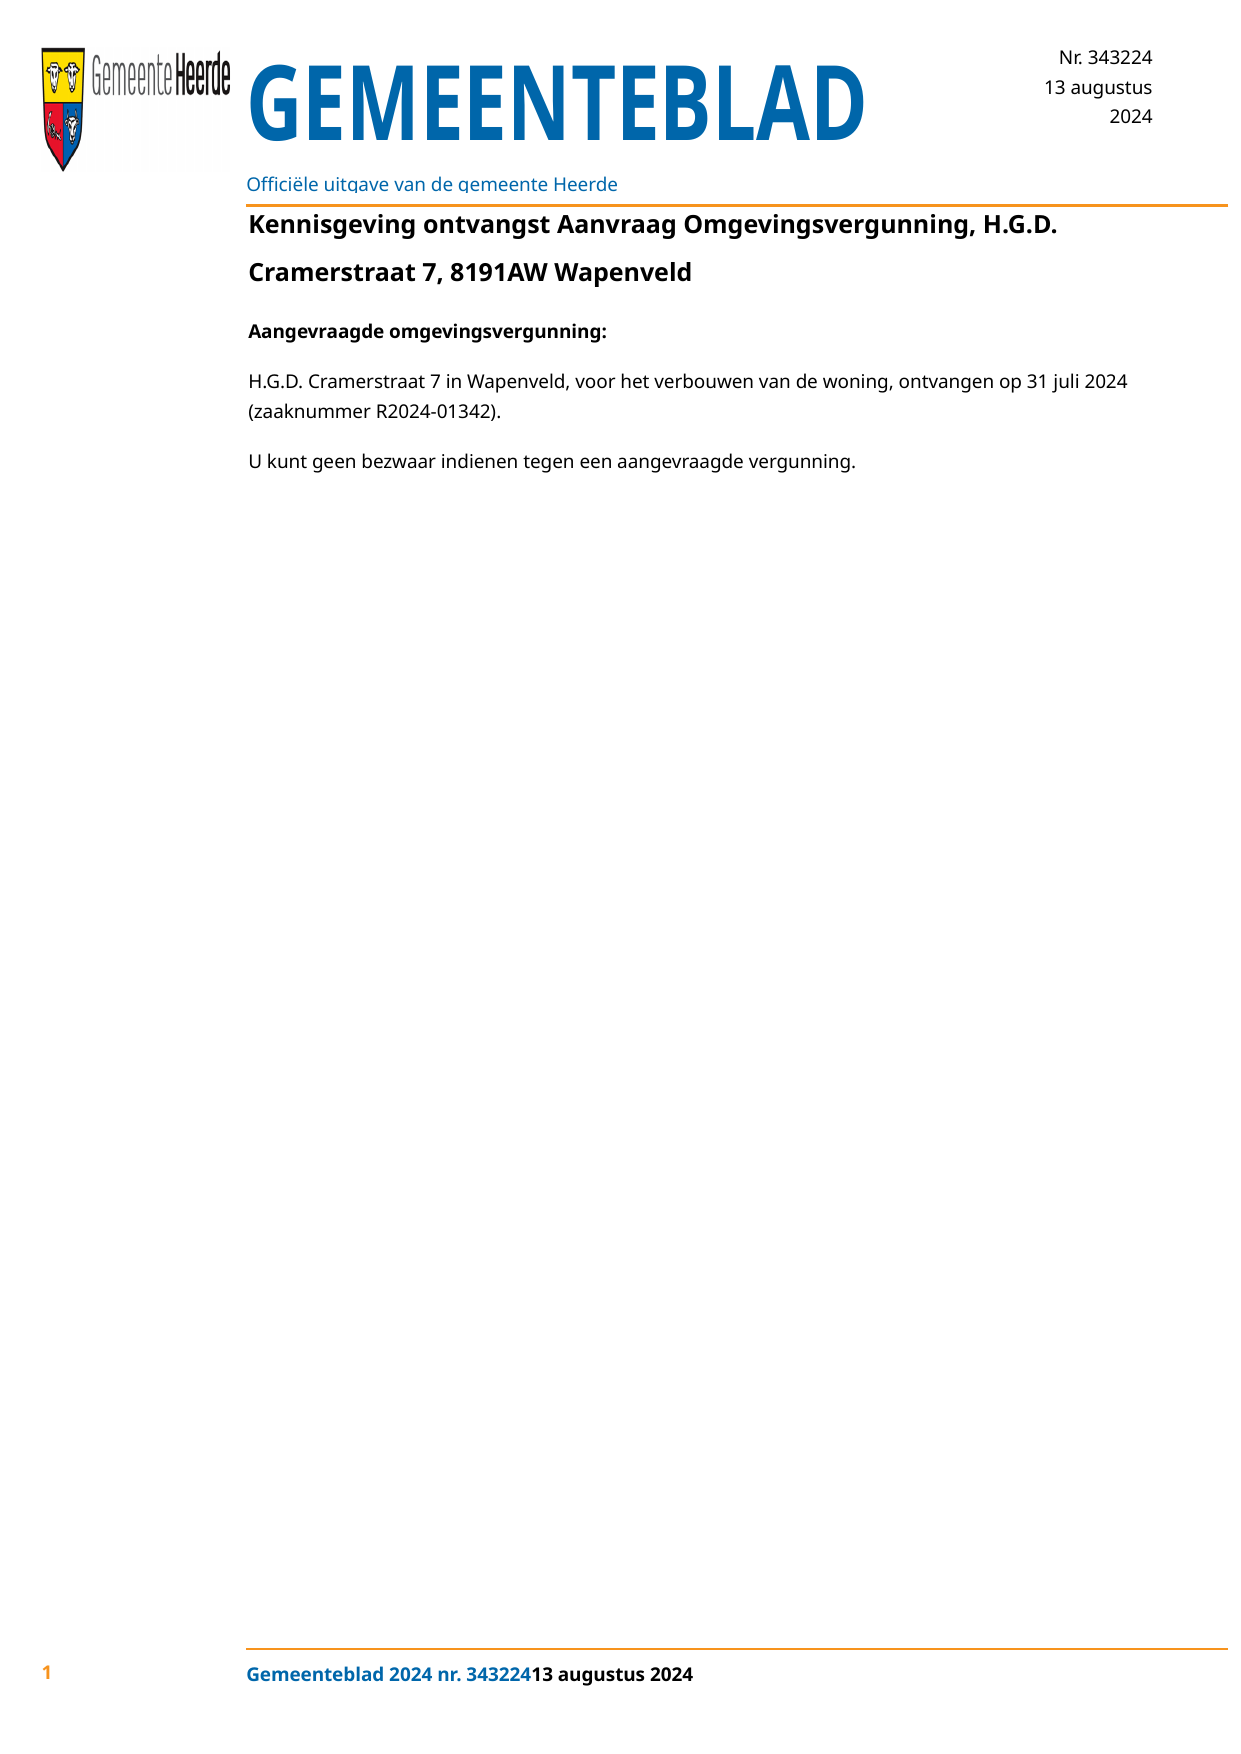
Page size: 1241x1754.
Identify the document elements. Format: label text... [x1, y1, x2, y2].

text Aangevraagde omgevingsvergunning: [248, 318, 1152, 344]
text H.G.D. Cramerstraat 7 in Wapenveld, voor het verbouwen van de woning, ontvangen op 31 juli 2024 (zaaknummer R2024-01342). [248, 368, 1152, 424]
text U kunt geen bezwaar indienen tegen een aangevraagde vergunning. [248, 448, 1152, 474]
picture [41, 47, 231, 172]
text Kennisgeving ontvangst Aanvraag Omgevingsvergunning, H.G.D. Cramerstraat 7, 8191AW Wapenveld [248, 207, 1152, 288]
